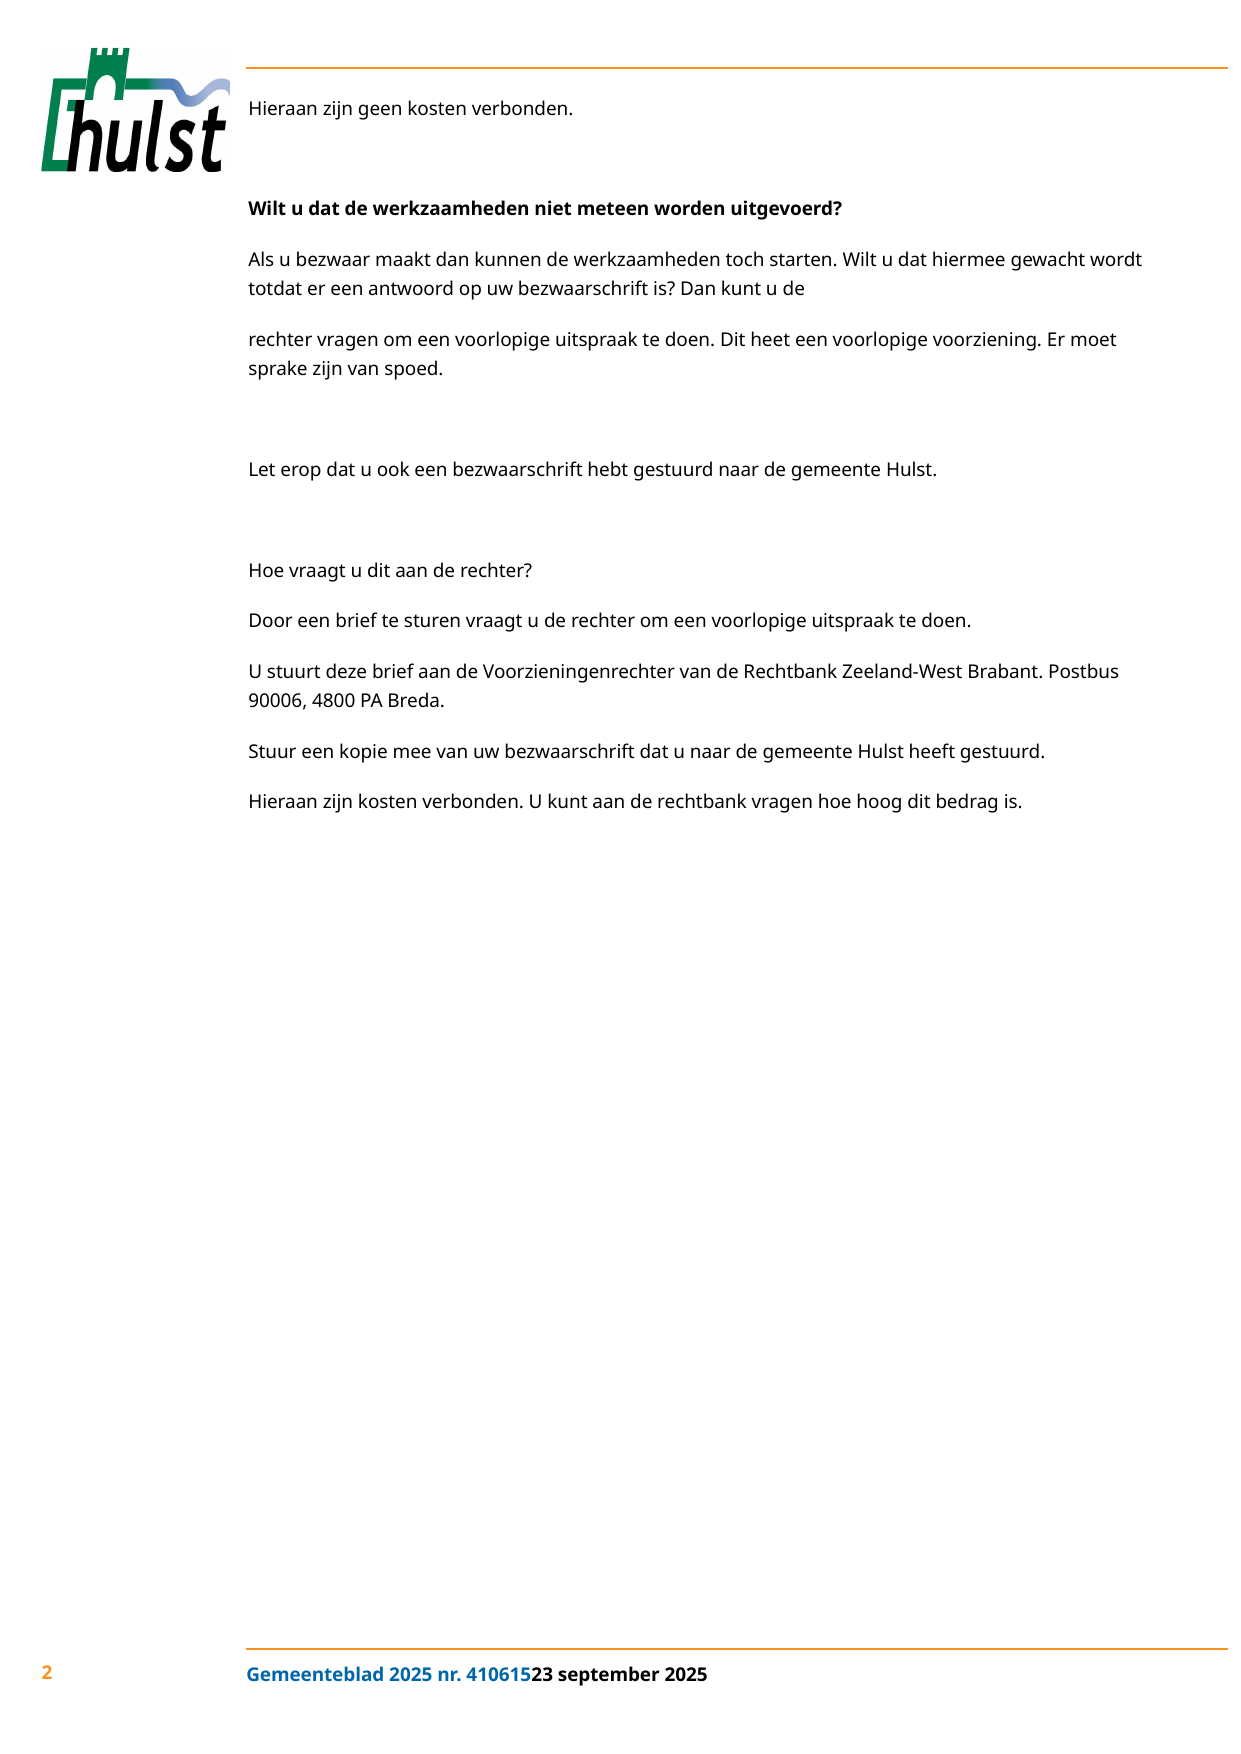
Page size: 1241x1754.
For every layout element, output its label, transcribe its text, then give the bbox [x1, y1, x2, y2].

text Door een brief te sturen vraagt u de rechter om een voorlopige uitspraak te doen. [248, 608, 1152, 633]
text Hieraan zijn kosten verbonden. U kunt aan de rechtbank vragen hoe hoog dit bedrag is. [248, 788, 1152, 814]
text Let erop dat u ook een bezwaarschrift hebt gestuurd naar de gemeente Hulst. [248, 456, 1152, 482]
text Hoe vraagt u dit aan de rechter? [248, 557, 1152, 583]
text Hieraan zijn geen kosten verbonden. [248, 95, 1152, 121]
text rechter vragen om een voorlopige uitspraak te doen. Dit heet een voorlopige voorziening. Er moet sprake zijn van spoed. [248, 326, 1152, 381]
picture [41, 47, 231, 172]
text Stuur een kopie mee van uw bezwaarschrift dat u naar de gemeente Hulst heeft gestuurd. [248, 738, 1152, 764]
text Wilt u dat de werkzaamheden niet meteen worden uitgevoerd? [248, 196, 1152, 221]
text Als u bezwaar maakt dan kunnen de werkzaamheden toch starten. Wilt u dat hiermee gewacht wordt totdat er een antwoord op uw bezwaarschrift is? Dan kunt u de [248, 246, 1152, 301]
text U stuurt deze brief aan de Voorzieningenrechter van de Rechtbank Zeeland-West Brabant. Postbus 90006, 4800 PA Breda. [248, 658, 1152, 713]
